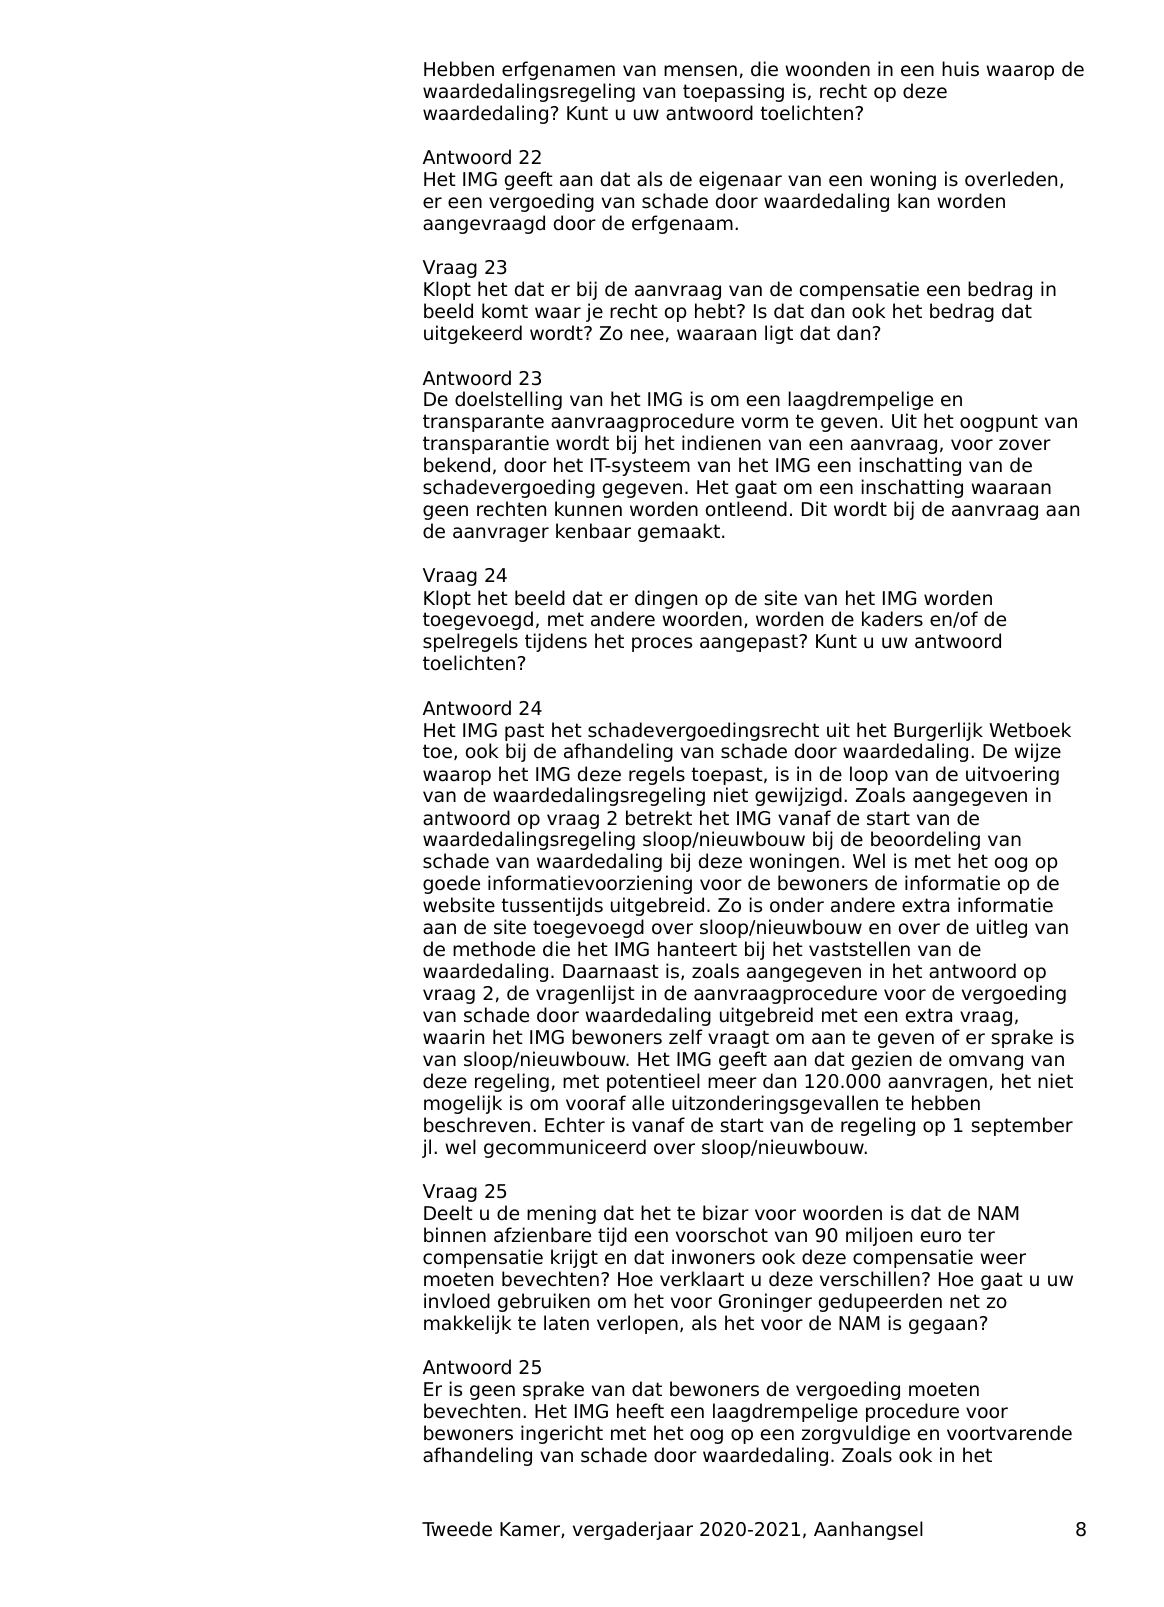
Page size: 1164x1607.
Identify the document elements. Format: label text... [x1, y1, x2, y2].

text Antwoord 25 [422, 1357, 1087, 1379]
text De doelstelling van het IMG is om een laagdrempelige en transparante aanvraagprocedure vorm te geven. Uit het oogpunt van transparantie wordt bij het indienen van een aanvraag, voor zover bekend, door het IT-systeem van het IMG een inschatting van de schadevergoeding gegeven. Het gaat om een inschatting waaraan geen rechten kunnen worden ontleend. Dit wordt bij de aanvraag aan de aanvrager kenbaar gemaakt. [422, 389, 1087, 543]
text Er is geen sprake van dat bewoners de vergoeding moeten bevechten. Het IMG heeft een laagdrempelige procedure voor bewoners ingericht met het oog op een zorgvuldige en voortvarende afhandeling van schade door waardedaling. Zoals ook in het [422, 1379, 1087, 1467]
text Het IMG geeft aan dat als de eigenaar van een woning is overleden, er een vergoeding van schade door waardedaling kan worden aangevraagd door de erfgenaam. [422, 169, 1087, 235]
text Vraag 25 [422, 1181, 1087, 1203]
text Het IMG past het schadevergoedingsrecht uit het Burgerlijk Wetboek toe, ook bij de afhandeling van schade door waardedaling. De wijze waarop het IMG deze regels toepast, is in de loop van de uitvoering van de waardedalingsregeling niet gewijzigd. Zoals aangegeven in antwoord op vraag 2 betrekt het IMG vanaf de start van de waardedalingsregeling sloop/nieuwbouw bij de beoordeling van schade van waardedaling bij deze woningen. Wel is met het oog op goede informatievoorziening voor de bewoners de informatie op de website tussentijds uitgebreid. Zo is onder andere extra informatie aan de site toegevoegd over sloop/nieuwbouw en over de uitleg van de methode die het IMG hanteert bij het vaststellen van de waardedaling. Daarnaast is, zoals aangegeven in het antwoord op vraag 2, de vragenlijst in de aanvraagprocedure voor de vergoeding van schade door waardedaling uitgebreid met een extra vraag, waarin het IMG bewoners zelf vraagt om aan te geven of er sprake is van sloop/nieuwbouw. Het IMG geeft aan dat gezien de omvang van deze regeling, met potentieel meer dan 120.000 aanvragen, het niet mogelijk is om vooraf alle uitzonderingsgevallen te hebben beschreven. Echter is vanaf de start van de regeling op 1 september jl. wel gecommuniceerd over sloop/nieuwbouw. [422, 719, 1087, 1159]
text Hebben erfgenamen van mensen, die woonden in een huis waarop de waardedalingsregeling van toepassing is, recht op deze waardedaling? Kunt u uw antwoord toelichten? [422, 59, 1087, 125]
text Vraag 23 [422, 257, 1087, 279]
text Antwoord 24 [422, 697, 1087, 719]
text Klopt het dat er bij de aanvraag van de compensatie een bedrag in beeld komt waar je recht op hebt? Is dat dan ook het bedrag dat uitgekeerd wordt? Zo nee, waaraan ligt dat dan? [422, 279, 1087, 345]
text Vraag 24 [422, 565, 1087, 587]
text Antwoord 23 [422, 367, 1087, 389]
text Klopt het beeld dat er dingen op de site van het IMG worden toegevoegd, met andere woorden, worden de kaders en/of de spelregels tijdens het proces aangepast? Kunt u uw antwoord toelichten? [422, 587, 1087, 675]
text Deelt u de mening dat het te bizar voor woorden is dat de NAM binnen afzienbare tijd een voorschot van 90 miljoen euro ter compensatie krijgt en dat inwoners ook deze compensatie weer moeten bevechten? Hoe verklaart u deze verschillen? Hoe gaat u uw invloed gebruiken om het voor Groninger gedupeerden net zo makkelijk te laten verlopen, als het voor de NAM is gegaan? [422, 1203, 1087, 1335]
text Antwoord 22 [422, 147, 1087, 169]
